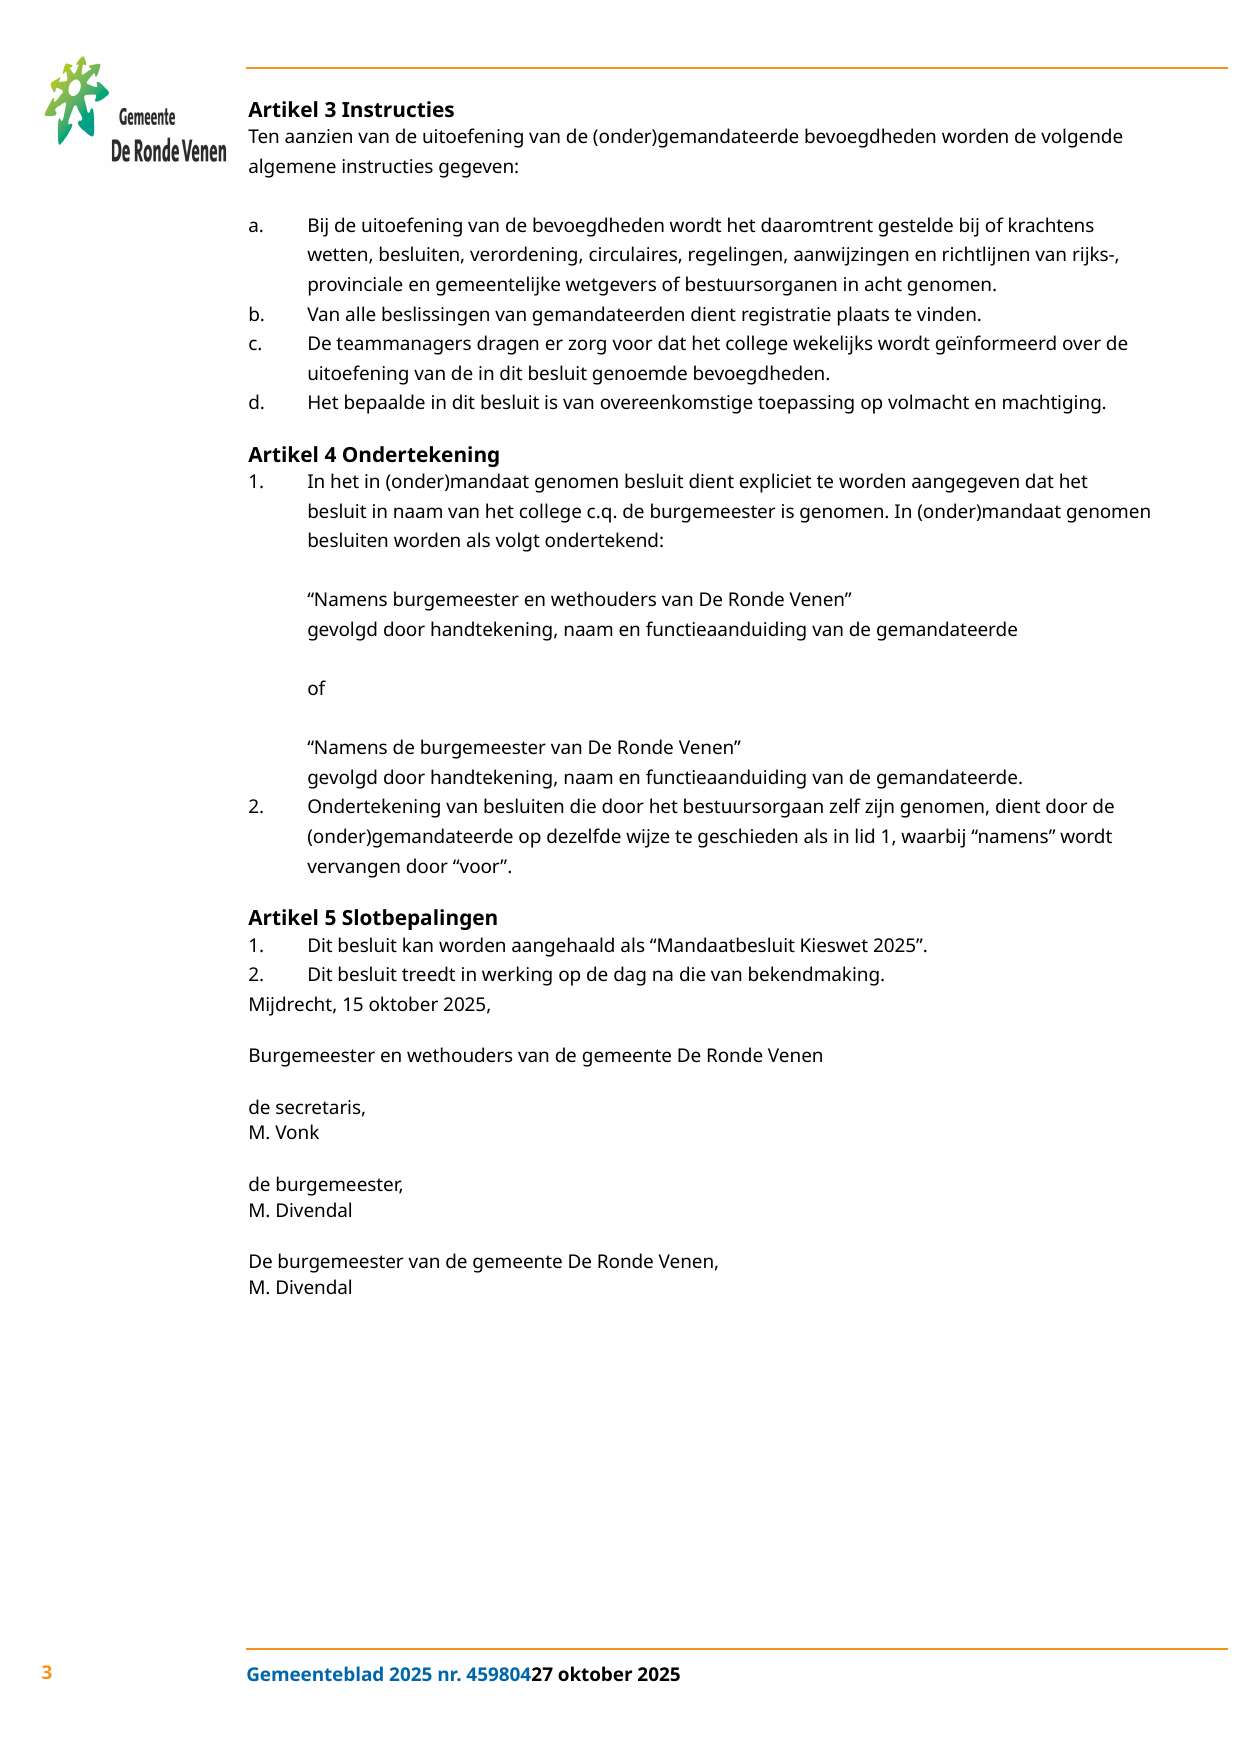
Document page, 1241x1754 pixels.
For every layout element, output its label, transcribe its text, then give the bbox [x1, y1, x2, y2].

list gevolgd door handtekening, naam en functieaanduiding van de gemandateerde [248, 616, 1152, 642]
list gevolgd door handtekening, naam en functieaanduiding van de gemandateerde. [248, 764, 1152, 790]
text M. Divendal [248, 1197, 1152, 1222]
text Burgemeester en wethouders van de gemeente De Ronde Venen [248, 1042, 1152, 1068]
list Van alle beslissingen van gemandateerden dient registratie plaats te vinden. [248, 301, 1152, 326]
text Artikel 5 Slotbepalingen [248, 903, 1152, 932]
list Dit besluit treedt in werking op de dag na die van bekendmaking. [248, 961, 1152, 987]
text Artikel 3 Instructies [248, 95, 1152, 123]
list Bij de uitoefening van de bevoegdheden wordt het daaromtrent gestelde bij of krachtens wetten, besluiten, verordening, circulaires, regelingen, aanwijzingen en richtlijnen van rijks-, provinciale en gemeentelijke wetgevers of bestuursorganen in acht genomen. [248, 212, 1152, 297]
list Ondertekening van besluiten die door het bestuursorgaan zelf zijn genomen, dient door de (onder)gemandateerde op dezelfde wijze te geschieden als in lid 1, waarbij “namens” wordt vervangen door “voor”. [248, 794, 1152, 879]
text Artikel 4 Ondertekening [248, 440, 1152, 468]
text Mijdrecht, 15 oktober 2025, [248, 991, 1152, 1017]
list “Namens de burgemeester van De Ronde Venen” [248, 734, 1152, 760]
text M. Vonk [248, 1119, 1152, 1145]
text Ten aanzien van de uitoefening van de (onder)gemandateerde bevoegdheden worden de volgende algemene instructies gegeven: [248, 123, 1152, 178]
text M. Divendal [248, 1274, 1152, 1300]
list In het in (onder)mandaat genomen besluit dient expliciet te worden aangegeven dat het besluit in naam van het college c.q. de burgemeester is genomen. In (onder)mandaat genomen besluiten worden als volgt ondertekend: [248, 468, 1152, 553]
list “Namens burgemeester en wethouders van De Ronde Venen” [248, 587, 1152, 612]
list Dit besluit kan worden aangehaald als “Mandaatbesluit Kieswet 2025”. [248, 932, 1152, 957]
list Het bepaalde in dit besluit is van overeenkomstige toepassing op volmacht en machtiging. [248, 389, 1152, 415]
list De teammanagers dragen er zorg voor dat het college wekelijks wordt geïnformeerd over de uitoefening van de in dit besluit genoemde bevoegdheden. [248, 330, 1152, 386]
text de burgemeester, [248, 1171, 1152, 1197]
text De burgemeester van de gemeente De Ronde Venen, [248, 1248, 1152, 1274]
text de secretaris, [248, 1094, 1152, 1119]
list of [248, 675, 1152, 701]
picture [41, 47, 231, 172]
